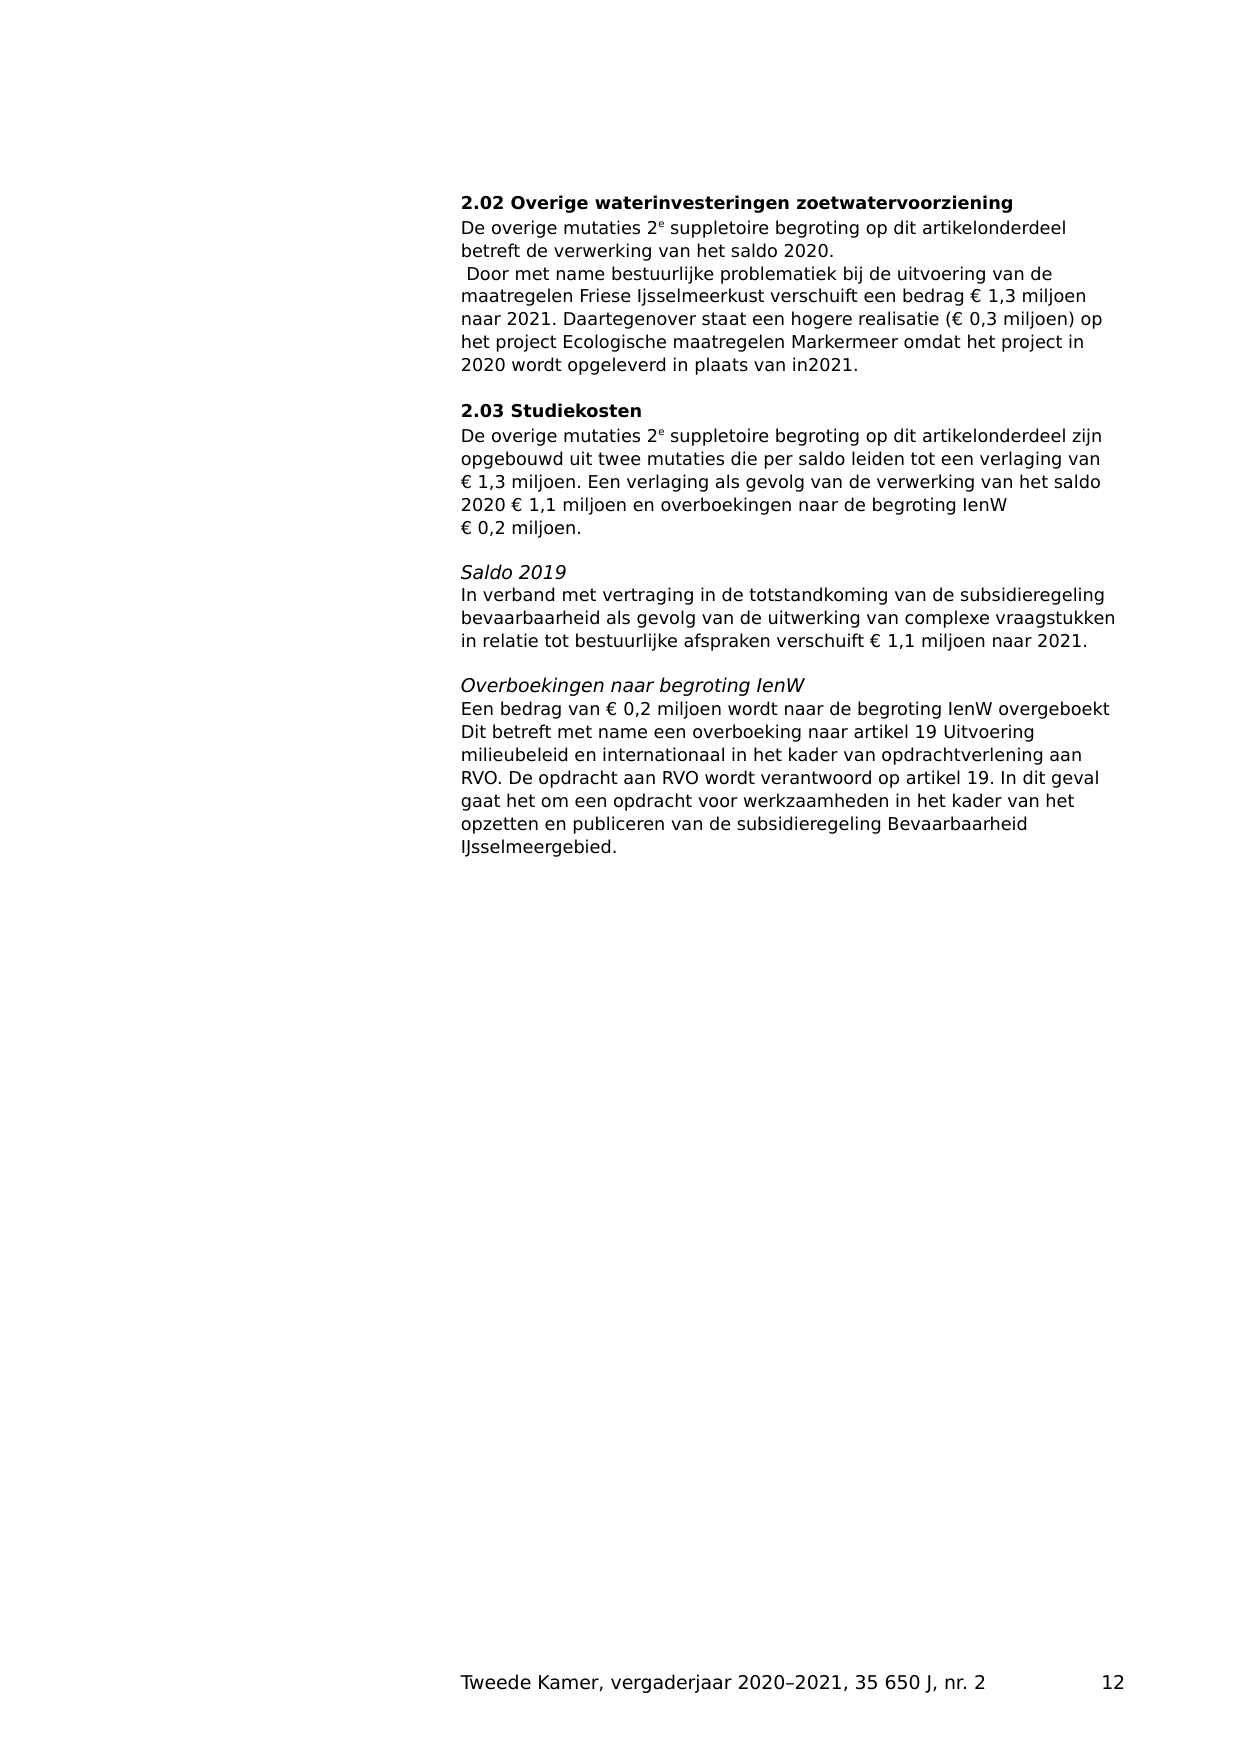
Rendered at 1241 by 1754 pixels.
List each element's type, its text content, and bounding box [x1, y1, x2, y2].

text Saldo 2019 [461, 562, 1125, 583]
text 2.02 Overige waterinvesteringen zoetwatervoorziening [461, 191, 1125, 214]
text De overige mutaties 2e suppletoire begroting op dit artikelonderdeel betreft de verwerking van het saldo 2020. Door met name bestuurlijke problematiek bij de uitvoering van de maatregelen Friese Ijsselmeerkust verschuift een bedrag € 1,3 miljoen naar 2021. Daartegenover staat een hogere realisatie (€ 0,3 miljoen) op het project Ecologische maatregelen Markermeer omdat het project in 2020 wordt opgeleverd in plaats van in2021. [461, 216, 1125, 376]
text De overige mutaties 2e suppletoire begroting op dit artikelonderdeel zijn opgebouwd uit twee mutaties die per saldo leiden tot een verlaging van € 1,3 miljoen. Een verlaging als gevolg van de verwerking van het saldo 2020 € 1,1 miljoen en overboekingen naar de begroting IenW € 0,2 miljoen. [461, 424, 1125, 539]
text 2.03 Studiekosten [461, 399, 1125, 422]
text In verband met vertraging in de totstandkoming van de subsidieregeling bevaarbaarheid als gevolg van de uitwerking van complexe vraagstukken in relatie tot bestuurlijke afspraken verschuift € 1,1 miljoen naar 2021. [461, 583, 1125, 652]
text Een bedrag van € 0,2 miljoen wordt naar de begroting IenW overgeboekt Dit betreft met name een overboeking naar artikel 19 Uitvoering milieubeleid en internationaal in het kader van opdrachtverlening aan RVO. De opdracht aan RVO wordt verantwoord op artikel 19. In dit geval gaat het om een opdracht voor werkzaamheden in het kader van het opzetten en publiceren van de subsidieregeling Bevaarbaarheid IJsselmeergebied. [461, 697, 1125, 858]
text Overboekingen naar begroting IenW [461, 675, 1125, 697]
